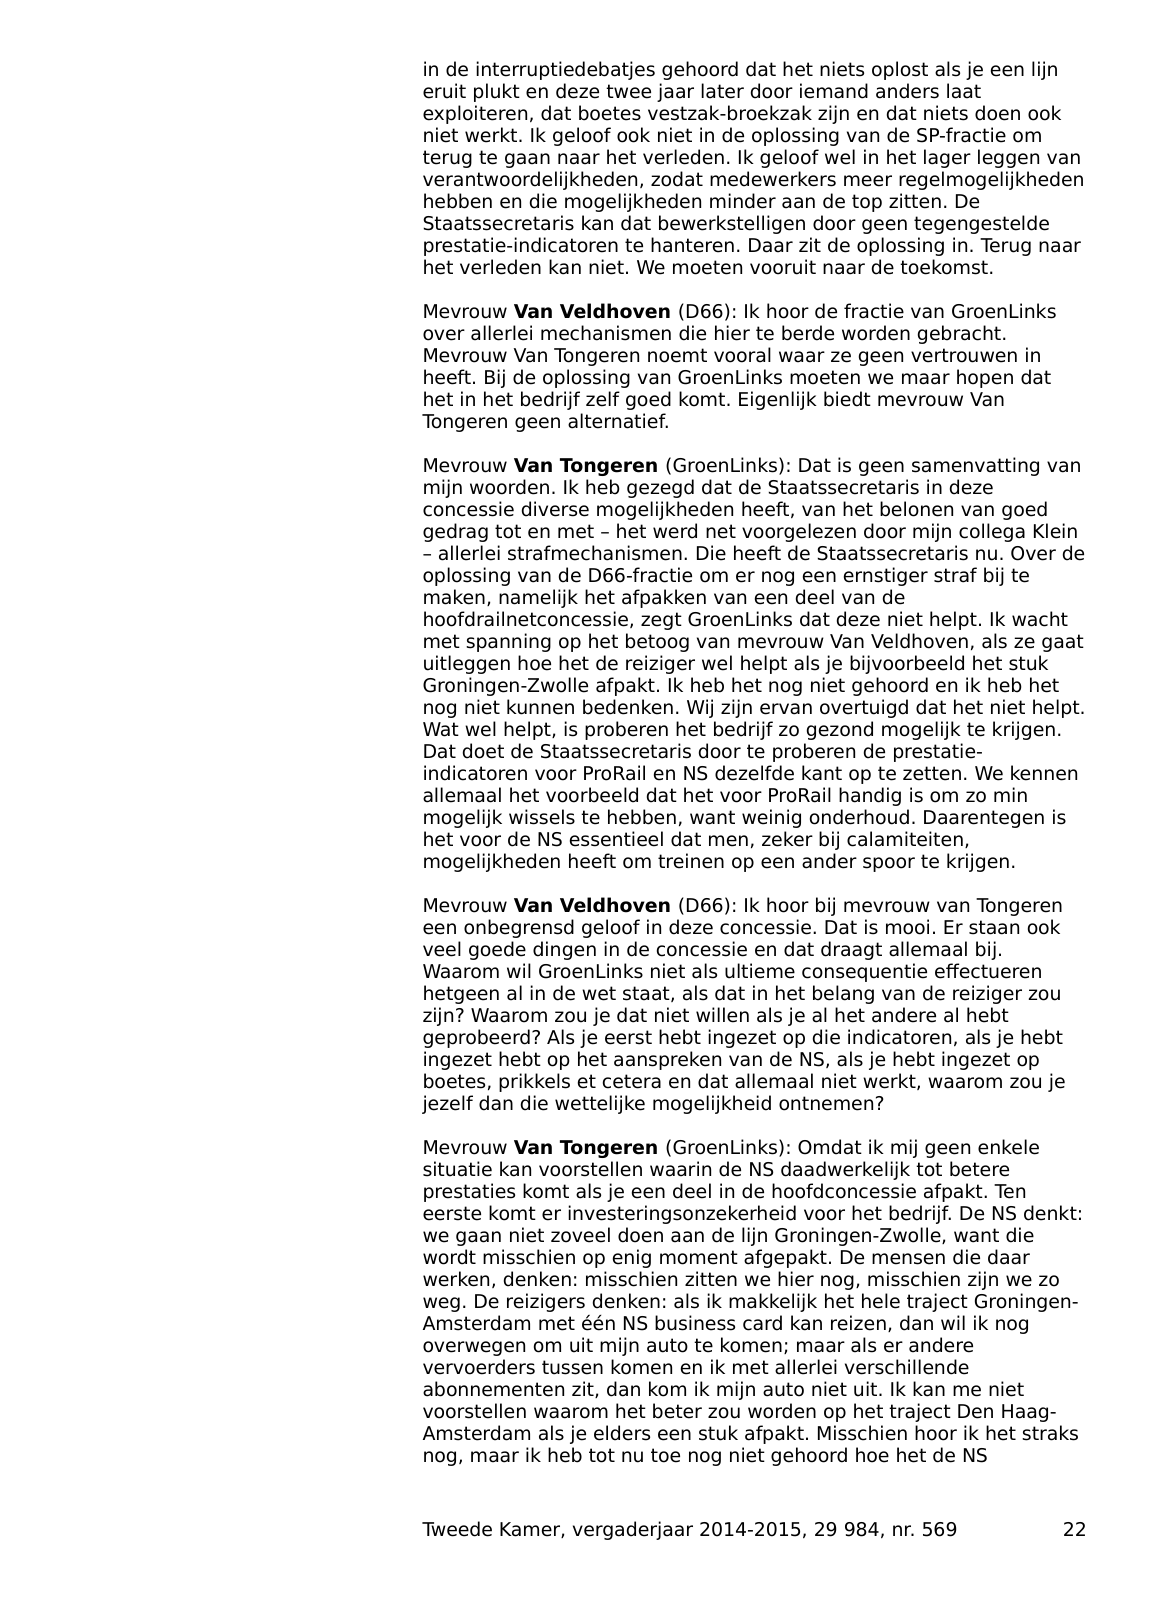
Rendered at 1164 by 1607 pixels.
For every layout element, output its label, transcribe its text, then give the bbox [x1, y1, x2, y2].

text in de interruptiedebatjes gehoord dat het niets oplost als je een lijn eruit plukt en deze twee jaar later door iemand anders laat exploiteren, dat boetes vestzak-broekzak zijn en dat niets doen ook niet werkt. Ik geloof ook niet in de oplossing van de SP-fractie om terug te gaan naar het verleden. Ik geloof wel in het lager leggen van verantwoordelijkheden, zodat medewerkers meer regelmogelijkheden hebben en die mogelijkheden minder aan de top zitten. De Staatssecretaris kan dat bewerkstelligen door geen tegengestelde prestatie-indicatoren te hanteren. Daar zit de oplossing in. Terug naar het verleden kan niet. We moeten vooruit naar de toekomst. [422, 59, 1087, 279]
text Mevrouw Van Veldhoven (D66): Ik hoor de fractie van GroenLinks over allerlei mechanismen die hier te berde worden gebracht. Mevrouw Van Tongeren noemt vooral waar ze geen vertrouwen in heeft. Bij de oplossing van GroenLinks moeten we maar hopen dat het in het bedrijf zelf goed komt. Eigenlijk biedt mevrouw Van Tongeren geen alternatief. [422, 301, 1087, 433]
text Mevrouw Van Tongeren (GroenLinks): Dat is geen samenvatting van mijn woorden. Ik heb gezegd dat de Staatssecretaris in deze concessie diverse mogelijkheden heeft, van het belonen van goed gedrag tot en met – het werd net voorgelezen door mijn collega Klein – allerlei strafmechanismen. Die heeft de Staatssecretaris nu. Over de oplossing van de D66-fractie om er nog een ernstiger straf bij te maken, namelijk het afpakken van een deel van de hoofdrailnetconcessie, zegt GroenLinks dat deze niet helpt. Ik wacht met spanning op het betoog van mevrouw Van Veldhoven, als ze gaat uitleggen hoe het de reiziger wel helpt als je bijvoorbeeld het stuk Groningen-Zwolle afpakt. Ik heb het nog niet gehoord en ik heb het nog niet kunnen bedenken. Wij zijn ervan overtuigd dat het niet helpt. Wat wel helpt, is proberen het bedrijf zo gezond mogelijk te krijgen. Dat doet de Staatssecretaris door te proberen de prestatie-indicatoren voor ProRail en NS dezelfde kant op te zetten. We kennen allemaal het voorbeeld dat het voor ProRail handig is om zo min mogelijk wissels te hebben, want weinig onderhoud. Daarentegen is het voor de NS essentieel dat men, zeker bij calamiteiten, mogelijkheden heeft om treinen op een ander spoor te krijgen. [422, 455, 1087, 873]
text Mevrouw Van Veldhoven (D66): Ik hoor bij mevrouw van Tongeren een onbegrensd geloof in deze concessie. Dat is mooi. Er staan ook veel goede dingen in de concessie en dat draagt allemaal bij. Waarom wil GroenLinks niet als ultieme consequentie effectueren hetgeen al in de wet staat, als dat in het belang van de reiziger zou zijn? Waarom zou je dat niet willen als je al het andere al hebt geprobeerd? Als je eerst hebt ingezet op die indicatoren, als je hebt ingezet hebt op het aanspreken van de NS, als je hebt ingezet op boetes, prikkels et cetera en dat allemaal niet werkt, waarom zou je jezelf dan die wettelijke mogelijkheid ontnemen? [422, 895, 1087, 1115]
text Mevrouw Van Tongeren (GroenLinks): Omdat ik mij geen enkele situatie kan voorstellen waarin de NS daadwerkelijk tot betere prestaties komt als je een deel in de hoofdconcessie afpakt. Ten eerste komt er investeringsonzekerheid voor het bedrijf. De NS denkt: we gaan niet zoveel doen aan de lijn Groningen-Zwolle, want die wordt misschien op enig moment afgepakt. De mensen die daar werken, denken: misschien zitten we hier nog, misschien zijn we zo weg. De reizigers denken: als ik makkelijk het hele traject Groningen-Amsterdam met één NS business card kan reizen, dan wil ik nog overwegen om uit mijn auto te komen; maar als er andere vervoerders tussen komen en ik met allerlei verschillende abonnementen zit, dan kom ik mijn auto niet uit. Ik kan me niet voorstellen waarom het beter zou worden op het traject Den Haag-Amsterdam als je elders een stuk afpakt. Misschien hoor ik het straks nog, maar ik heb tot nu toe nog niet gehoord hoe het de NS [422, 1137, 1087, 1467]
